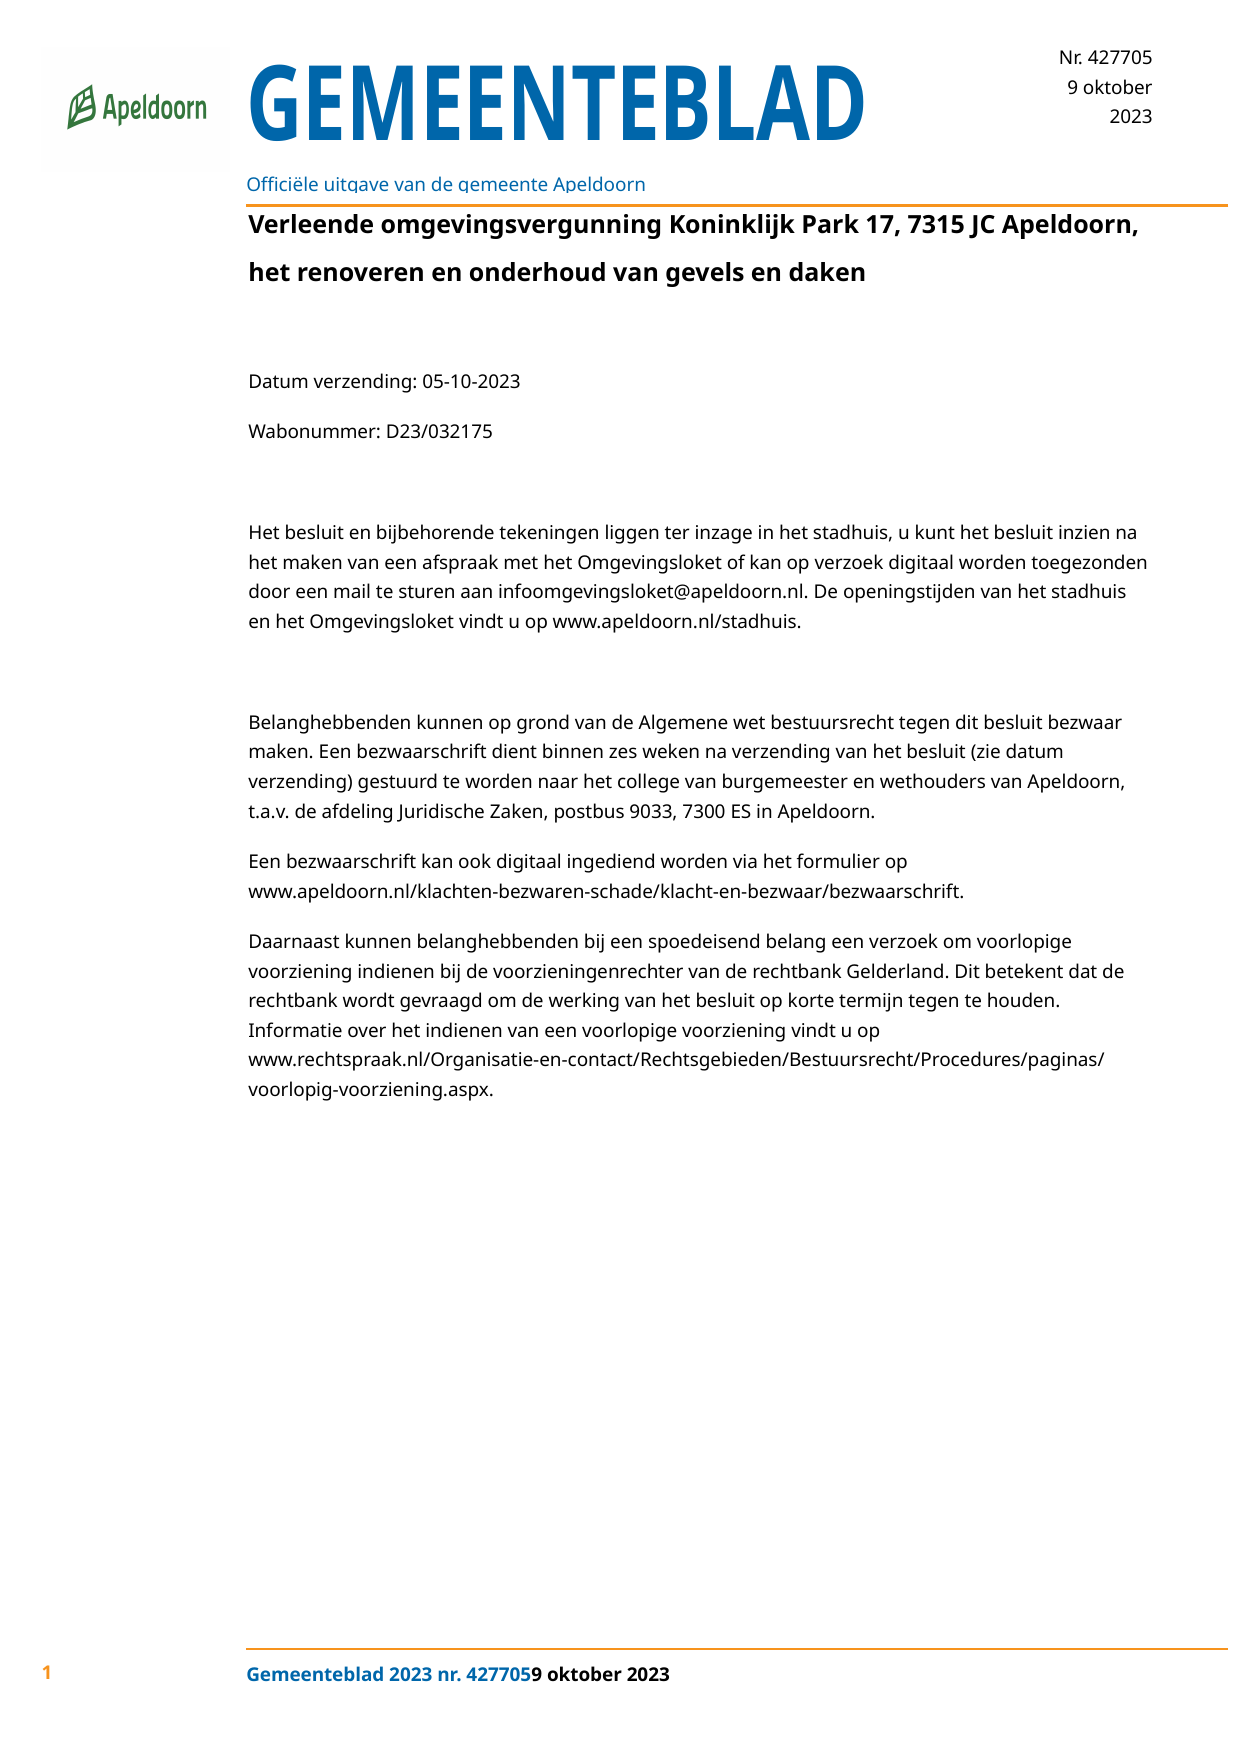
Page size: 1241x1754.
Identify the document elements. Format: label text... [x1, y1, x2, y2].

picture [41, 47, 231, 172]
text Datum verzending: 05-10-2023 [248, 368, 1152, 394]
text Wabonummer: D23/032175 [248, 419, 1152, 444]
text Verleende omgevingsvergunning Koninklijk Park 17, 7315 JC Apeldoorn, het renoveren en onderhoud van gevels en daken [248, 207, 1152, 288]
text Een bezwaarschrift kan ook digitaal ingediend worden via het formulier op www.apeldoorn.nl/klachten-bezwaren-schade/klacht-en-bezwaar/bezwaarschrift. [248, 848, 1152, 904]
text Daarnaast kunnen belanghebbenden bij een spoedeisend belang een verzoek om voorlopige voorziening indienen bij de voorzieningenrechter van de rechtbank Gelderland. Dit betekent dat de rechtbank wordt gevraagd om de werking van het besluit op korte termijn tegen te houden. Informatie over het indienen van een voorlopige voorziening vindt u op www.rechtspraak.nl/Organisatie-en-contact/Rechtsgebieden/Bestuursrecht/Procedures/paginas/voorlopig-voorziening.aspx. [248, 928, 1152, 1102]
text Belanghebbenden kunnen op grond van de Algemene wet bestuursrecht tegen dit besluit bezwaar maken. Een bezwaarschrift dient binnen zes weken na verzending van het besluit (zie datum verzending) gestuurd te worden naar het college van burgemeester en wethouders van Apeldoorn, t.a.v. de afdeling Juridische Zaken, postbus 9033, 7300 ES in Apeldoorn. [248, 709, 1152, 824]
text Het besluit en bijbehorende tekeningen liggen ter inzage in het stadhuis, u kunt het besluit inzien na het maken van een afspraak met het Omgevingsloket of kan op verzoek digitaal worden toegezonden door een mail te sturen aan infoomgevingsloket@apeldoorn.nl. De openingstijden van het stadhuis en het Omgevingsloket vindt u op www.apeldoorn.nl/stadhuis. [248, 519, 1152, 634]
